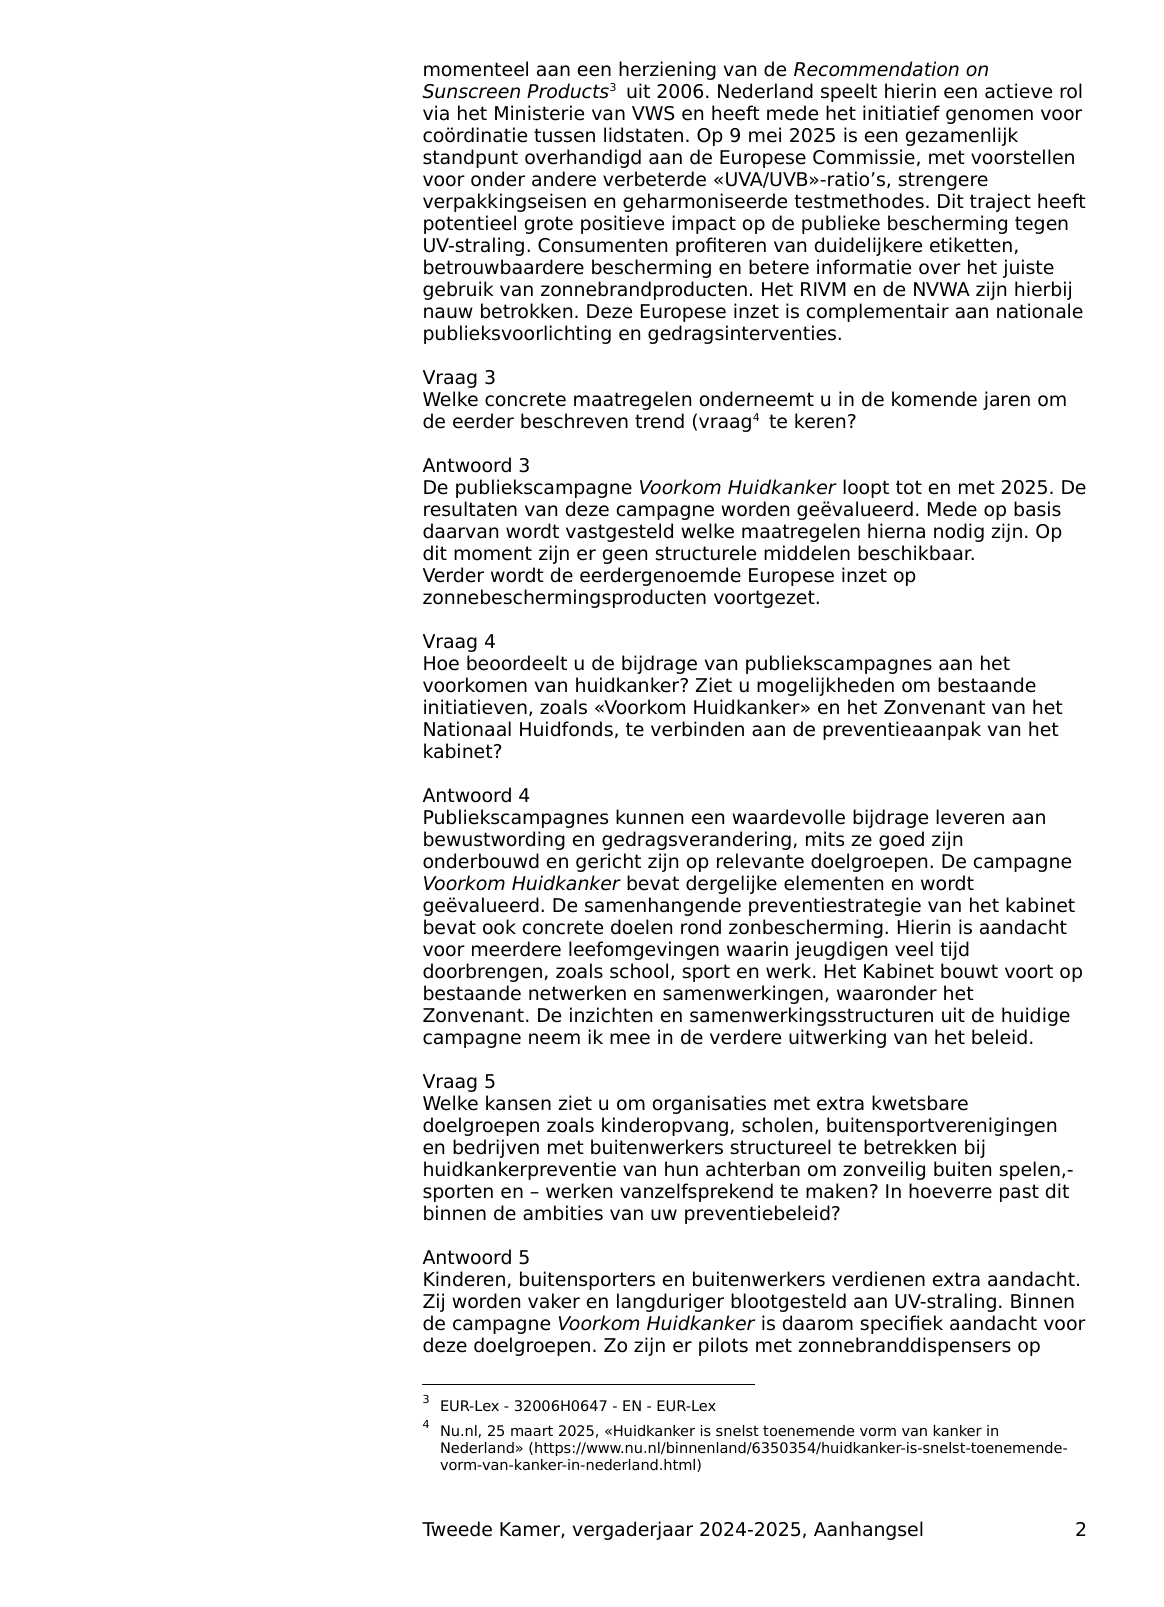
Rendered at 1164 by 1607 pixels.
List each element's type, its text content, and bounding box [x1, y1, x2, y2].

text De publiekscampagne Voorkom Huidkanker loopt tot en met 2025. De resultaten van deze campagne worden geëvalueerd. Mede op basis daarvan wordt vastgesteld welke maatregelen hierna nodig zijn. Op dit moment zijn er geen structurele middelen beschikbaar. [422, 477, 1087, 565]
text Antwoord 3 [422, 455, 1087, 477]
text Antwoord 4 [422, 785, 1087, 807]
text Publiekscampagnes kunnen een waardevolle bijdrage leveren aan bewustwording en gedragsverandering, mits ze goed zijn onderbouwd en gericht zijn op relevante doelgroepen. De campagne Voorkom Huidkanker bevat dergelijke elementen en wordt geëvalueerd. De samenhangende preventiestrategie van het kabinet bevat ook concrete doelen rond zonbescherming. Hierin is aandacht voor meerdere leefomgevingen waarin jeugdigen veel tijd doorbrengen, zoals school, sport en werk. Het Kabinet bouwt voort op bestaande netwerken en samenwerkingen, waaronder het Zonvenant. De inzichten en samenwerkingsstructuren uit de huidige campagne neem ik mee in de verdere uitwerking van het beleid. [422, 807, 1087, 1049]
text Welke concrete maatregelen onderneemt u in de komende jaren om de eerder beschreven trend (vraag te keren? [422, 389, 1087, 433]
text momenteel aan een herziening van de Recommendation on Sunscreen Products uit 2006. Nederland speelt hierin een actieve rol via het Ministerie van VWS en heeft mede het initiatief genomen voor coördinatie tussen lidstaten. Op 9 mei 2025 is een gezamenlijk standpunt overhandigd aan de Europese Commissie, met voorstellen voor onder andere verbeterde «UVA/UVB»-ratio’s, strengere verpakkingseisen en geharmoniseerde testmethodes. Dit traject heeft potentieel grote positieve impact op de publieke bescherming tegen UV-straling. Consumenten profiteren van duidelijkere etiketten, betrouwbaardere bescherming en betere informatie over het juiste gebruik van zonnebrandproducten. Het RIVM en de NVWA zijn hierbij nauw betrokken. Deze Europese inzet is complementair aan nationale publieksvoorlichting en gedragsinterventies. [422, 59, 1087, 345]
text Verder wordt de eerdergenoemde Europese inzet op zonnebeschermingsproducten voortgezet. [422, 565, 1087, 609]
text Vraag 4 [422, 631, 1087, 653]
text Kinderen, buitensporters en buitenwerkers verdienen extra aandacht. Zij worden vaker en langduriger blootgesteld aan UV-straling. Binnen de campagne Voorkom Huidkanker is daarom specifiek aandacht voor deze doelgroepen. Zo zijn er pilots met zonnebranddispensers op [422, 1269, 1087, 1357]
text Vraag 3 [422, 367, 1087, 389]
text Vraag 5 [422, 1071, 1087, 1093]
text Welke kansen ziet u om organisaties met extra kwetsbare doelgroepen zoals kinderopvang, scholen, buitensportverenigingen en bedrijven met buitenwerkers structureel te betrekken bij huidkankerpreventie van hun achterban om zonveilig buiten spelen,- sporten en – werken vanzelfsprekend te maken? In hoeverre past dit binnen de ambities van uw preventiebeleid? [422, 1093, 1087, 1225]
text EUR-Lex - 32006H0647 - EN - EUR-Lex [422, 1393, 1087, 1416]
text Antwoord 5 [422, 1247, 1087, 1269]
text Nu.nl, 25 maart 2025, «Huidkanker is snelst toenemende vorm van kanker in Nederland» (https://www.nu.nl/binnenland/6350354/huidkanker-is-snelst-toenemende-vorm-van-kanker-in-nederland.html) [422, 1418, 1087, 1474]
text Hoe beoordeelt u de bijdrage van publiekscampagnes aan het voorkomen van huidkanker? Ziet u mogelijkheden om bestaande initiatieven, zoals «Voorkom Huidkanker» en het Zonvenant van het Nationaal Huidfonds, te verbinden aan de preventieaanpak van het kabinet? [422, 653, 1087, 763]
